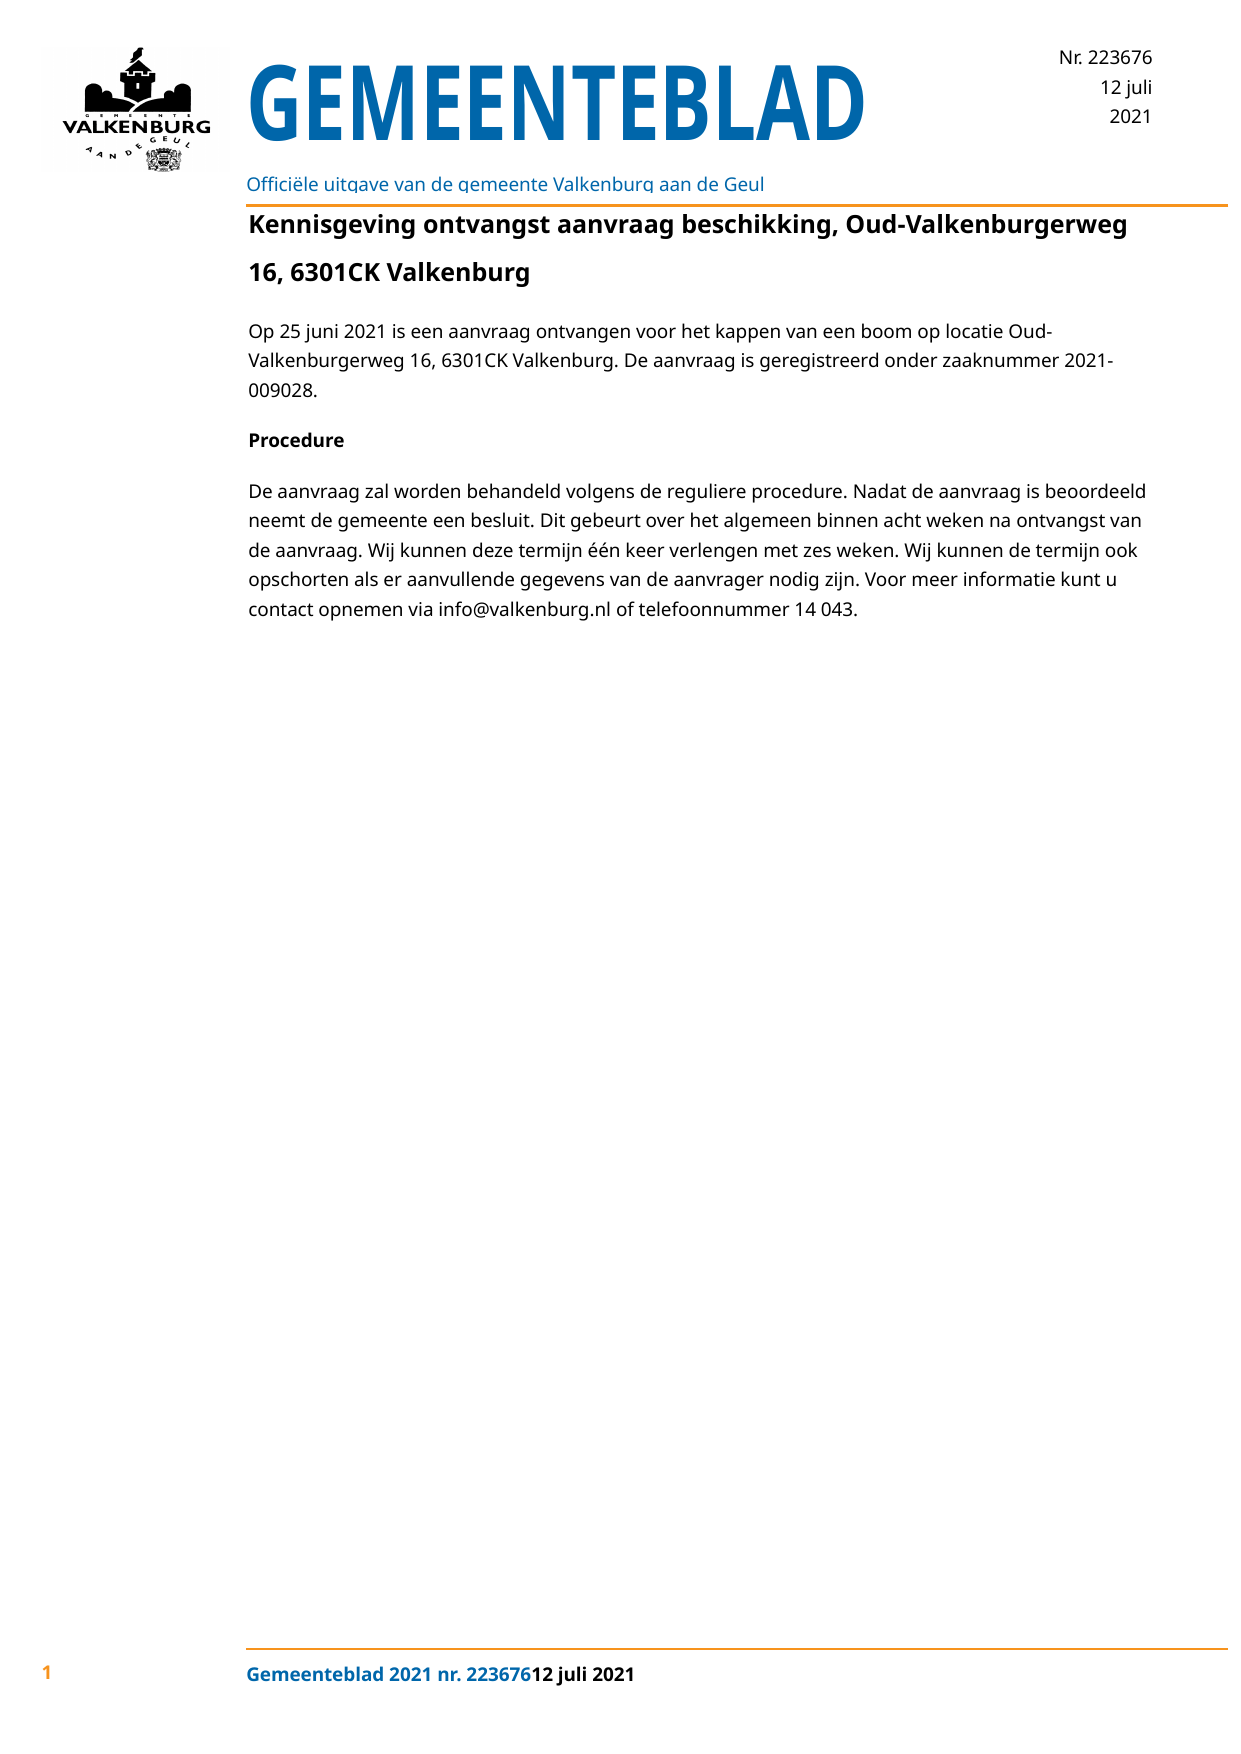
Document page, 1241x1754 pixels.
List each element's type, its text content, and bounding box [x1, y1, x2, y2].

picture [41, 47, 231, 172]
text Procedure [248, 427, 1152, 453]
text Kennisgeving ontvangst aanvraag beschikking, Oud-Valkenburgerweg 16, 6301CK Valkenburg [248, 207, 1152, 288]
text De aanvraag zal worden behandeld volgens de reguliere procedure. Nadat de aanvraag is beoordeeld neemt de gemeente een besluit. Dit gebeurt over het algemeen binnen acht weken na ontvangst van de aanvraag. Wij kunnen deze termijn één keer verlengen met zes weken. Wij kunnen de termijn ook opschorten als er aanvullende gegevens van de aanvrager nodig zijn. Voor meer informatie kunt u contact opnemen via info@valkenburg.nl of telefoonnummer 14 043. [248, 478, 1152, 622]
text Op 25 juni 2021 is een aanvraag ontvangen voor het kappen van een boom op locatie Oud-Valkenburgerweg 16, 6301CK Valkenburg. De aanvraag is geregistreerd onder zaaknummer 2021-009028. [248, 318, 1152, 403]
